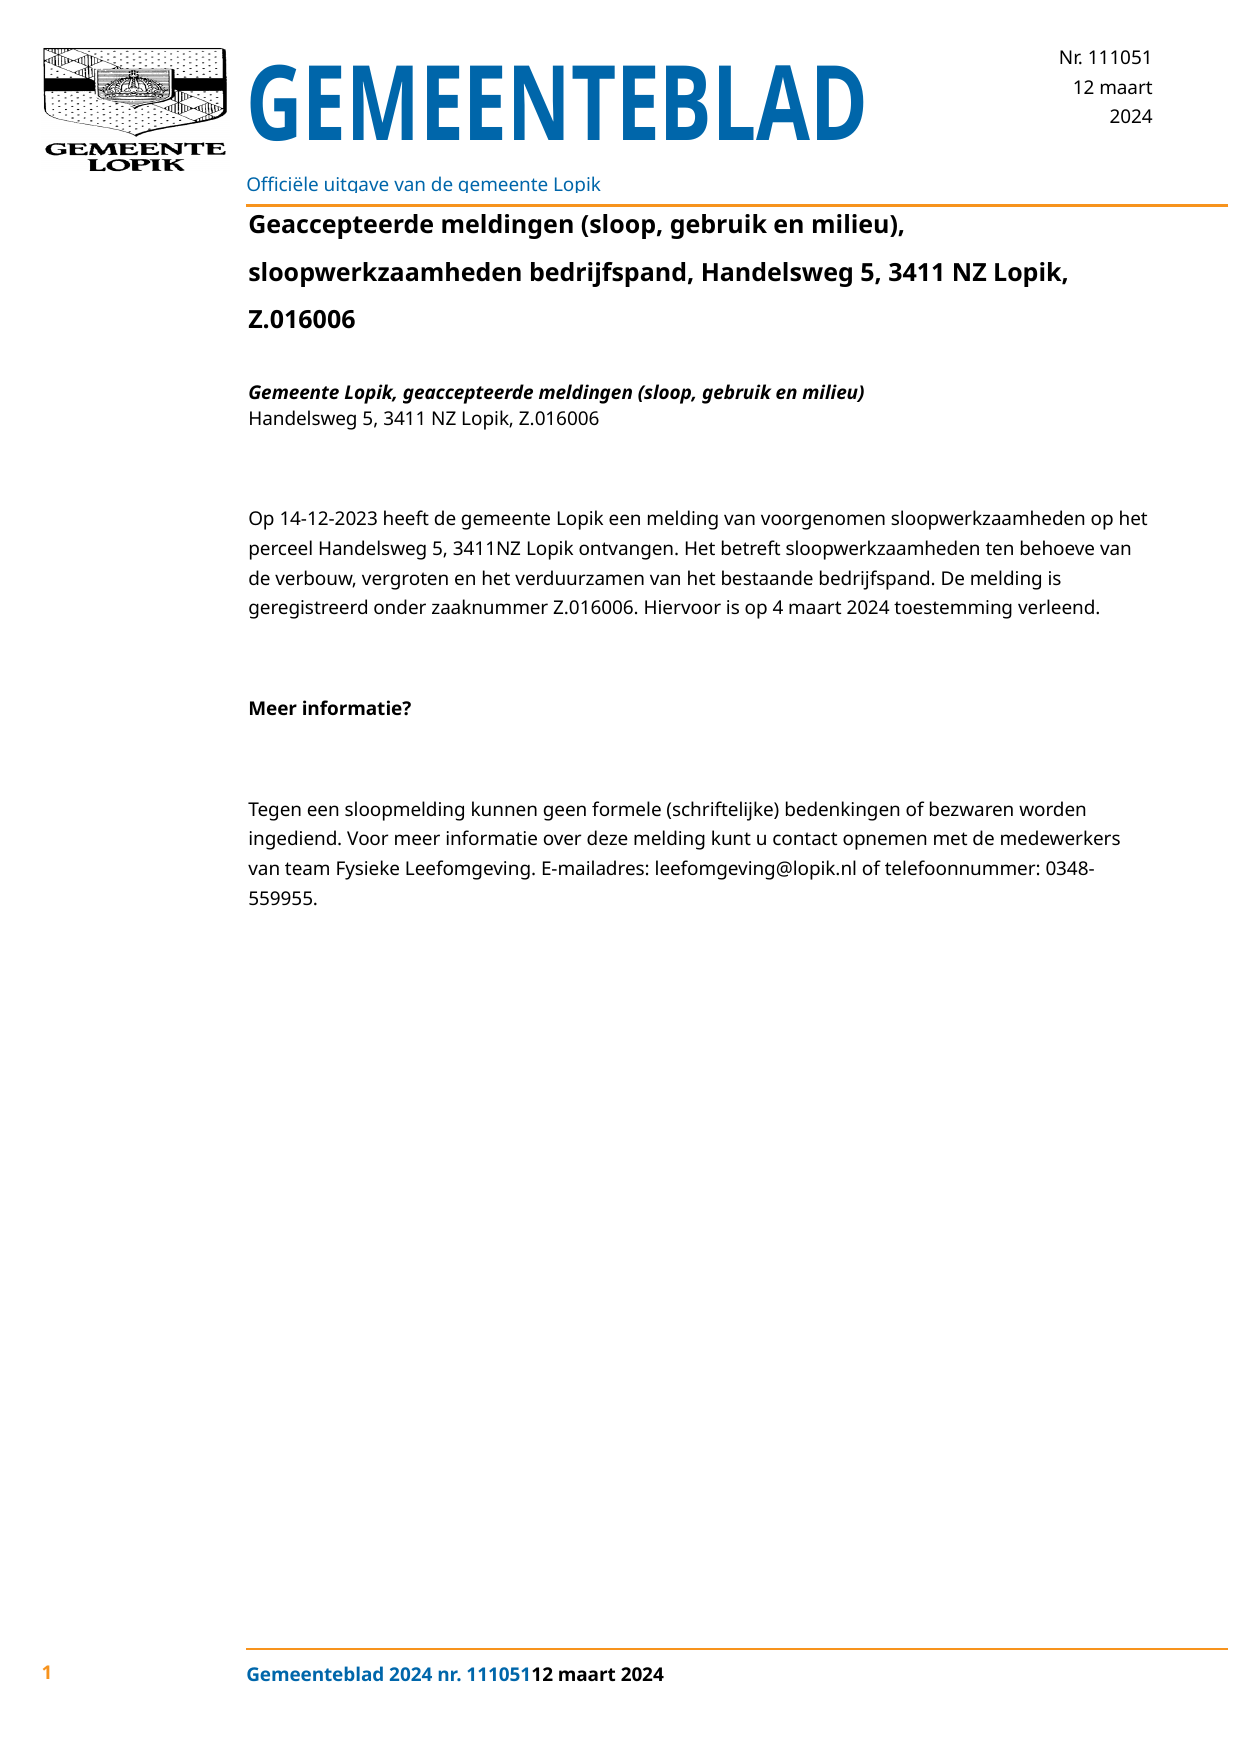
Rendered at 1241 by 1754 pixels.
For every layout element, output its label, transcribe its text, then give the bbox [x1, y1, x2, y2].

text Gemeente Lopik, geaccepteerde meldingen (sloop, gebruik en milieu) [248, 379, 1152, 405]
text Tegen een sloopmelding kunnen geen formele (schriftelijke) bedenkingen of bezwaren worden ingediend. Voor meer informatie over deze melding kunt u contact opnemen met de medewerkers van team Fysieke Leefomgeving. E-mailadres: leefomgeving@lopik.nl of telefoonnummer: 0348-559955. [248, 796, 1152, 911]
text Handelsweg 5, 3411 NZ Lopik, Z.016006 [248, 405, 1152, 431]
text Op 14-12-2023 heeft de gemeente Lopik een melding van voorgenomen sloopwerkzaamheden op het perceel Handelsweg 5, 3411NZ Lopik ontvangen. Het betreft sloopwerkzaamheden ten behoeve van de verbouw, vergroten en het verduurzamen van het bestaande bedrijfspand. De melding is geregistreerd onder zaaknummer Z.016006. Hiervoor is op 4 maart 2024 toestemming verleend. [248, 506, 1152, 620]
text Geaccepteerde meldingen (sloop, gebruik en milieu), sloopwerkzaamheden bedrijfspand, Handelsweg 5, 3411 NZ Lopik, Z.016006 [248, 207, 1152, 336]
text Meer informatie? [248, 695, 1152, 721]
picture [41, 47, 231, 172]
